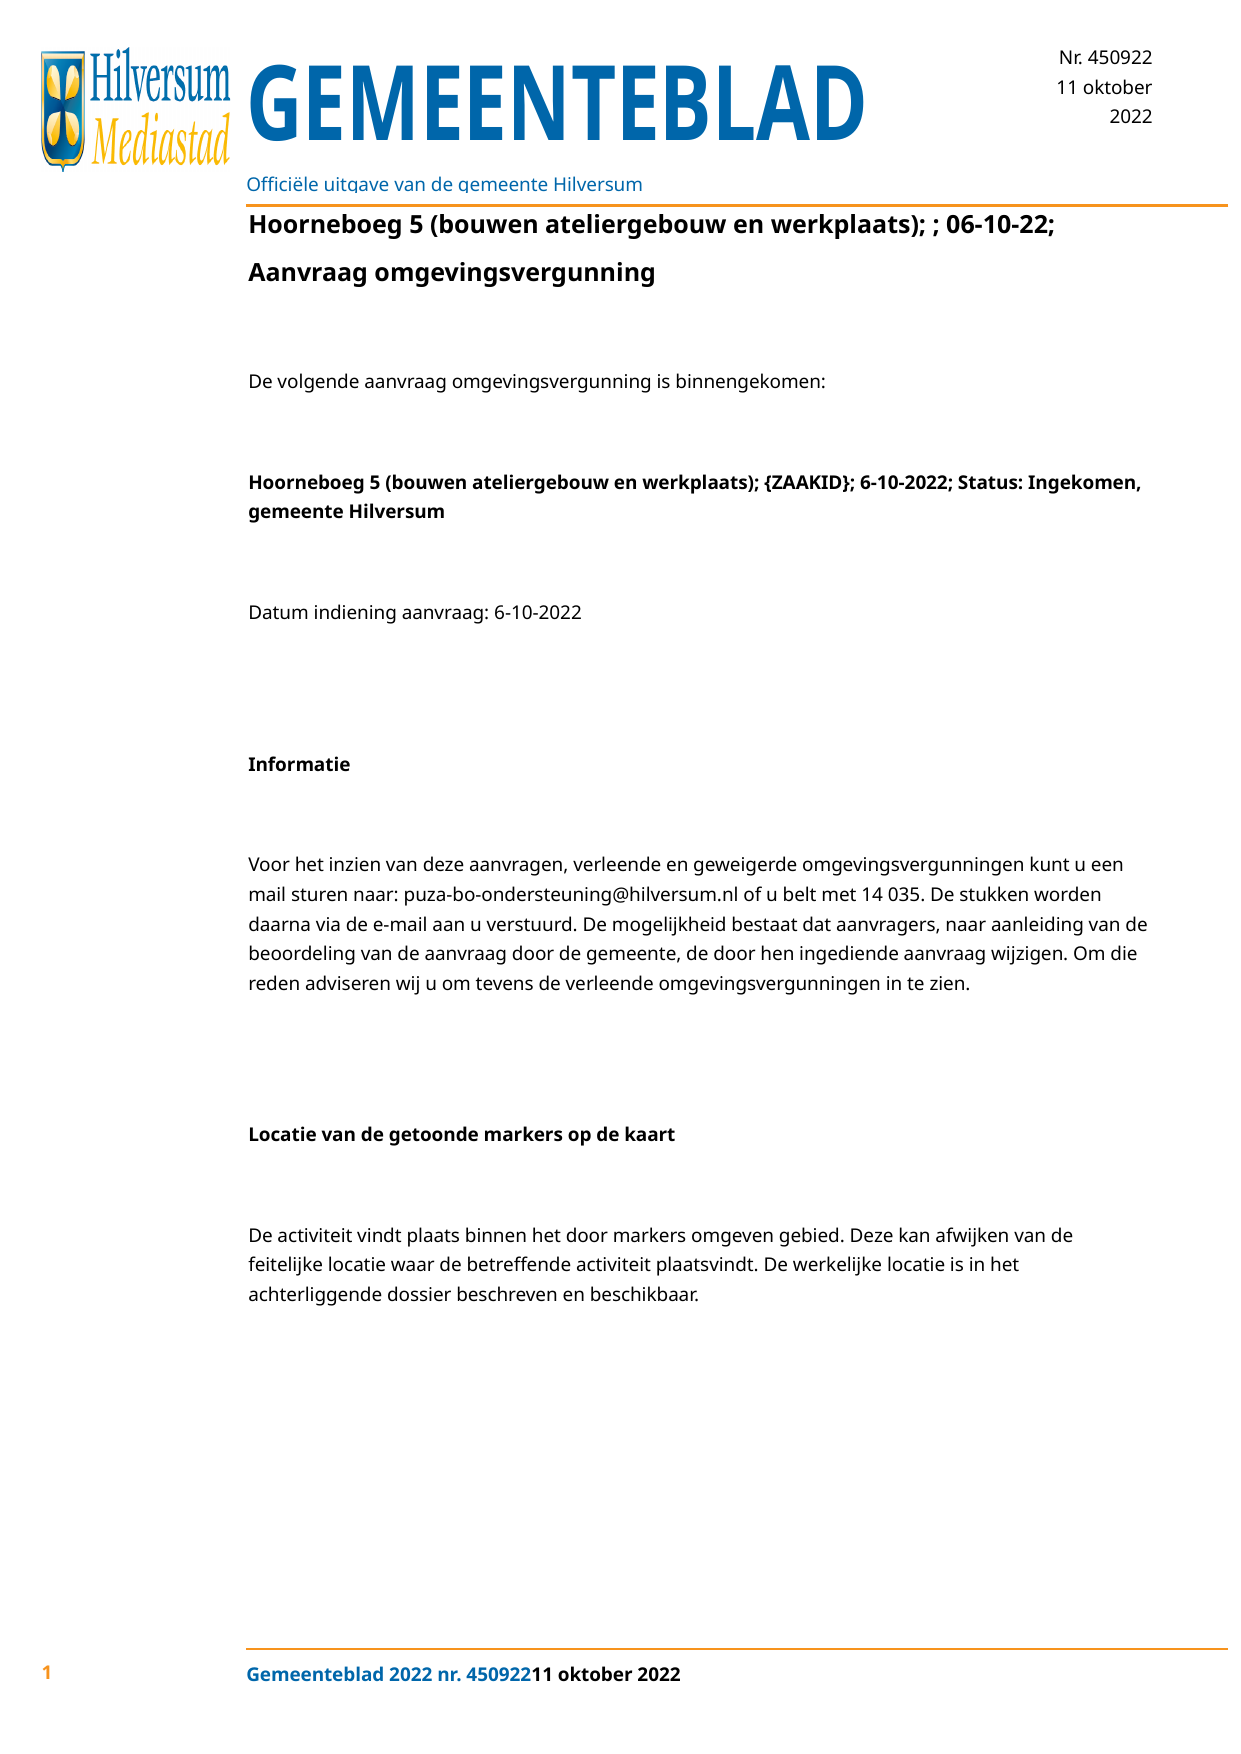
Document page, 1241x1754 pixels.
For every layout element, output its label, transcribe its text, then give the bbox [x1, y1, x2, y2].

text Hoorneboeg 5 (bouwen ateliergebouw en werkplaats); {ZAAKID}; 6-10-2022; Status: Ingekomen, gemeente Hilversum [248, 469, 1152, 524]
text De volgende aanvraag omgevingsvergunning is binnengekomen: [248, 368, 1152, 394]
text Voor het inzien van deze aanvragen, verleende en geweigerde omgevingsvergunningen kunt u een mail sturen naar: puza-bo-ondersteuning@hilversum.nl of u belt met 14 035. De stukken worden daarna via de e-mail aan u verstuurd. De mogelijkheid bestaat dat aanvragers, naar aanleiding van de beoordeling van de aanvraag door de gemeente, de door hen ingediende aanvraag wijzigen. Om die reden adviseren wij u om tevens de verleende omgevingsvergunningen in te zien. [248, 852, 1152, 996]
text Informatie [248, 751, 1152, 777]
text Datum indiening aanvraag: 6-10-2022 [248, 599, 1152, 625]
text Locatie van de getoonde markers op de kaart [248, 1121, 1152, 1147]
text Hoorneboeg 5 (bouwen ateliergebouw en werkplaats); ; 06-10-22; Aanvraag omgevingsvergunning [248, 207, 1152, 288]
text De activiteit vindt plaats binnen het door markers omgeven gebied. Deze kan afwijken van de feitelijke locatie waar de betreffende activiteit plaatsvindt. De werkelijke locatie is in het achterliggende dossier beschreven en beschikbaar. [248, 1222, 1152, 1307]
picture [41, 47, 231, 172]
